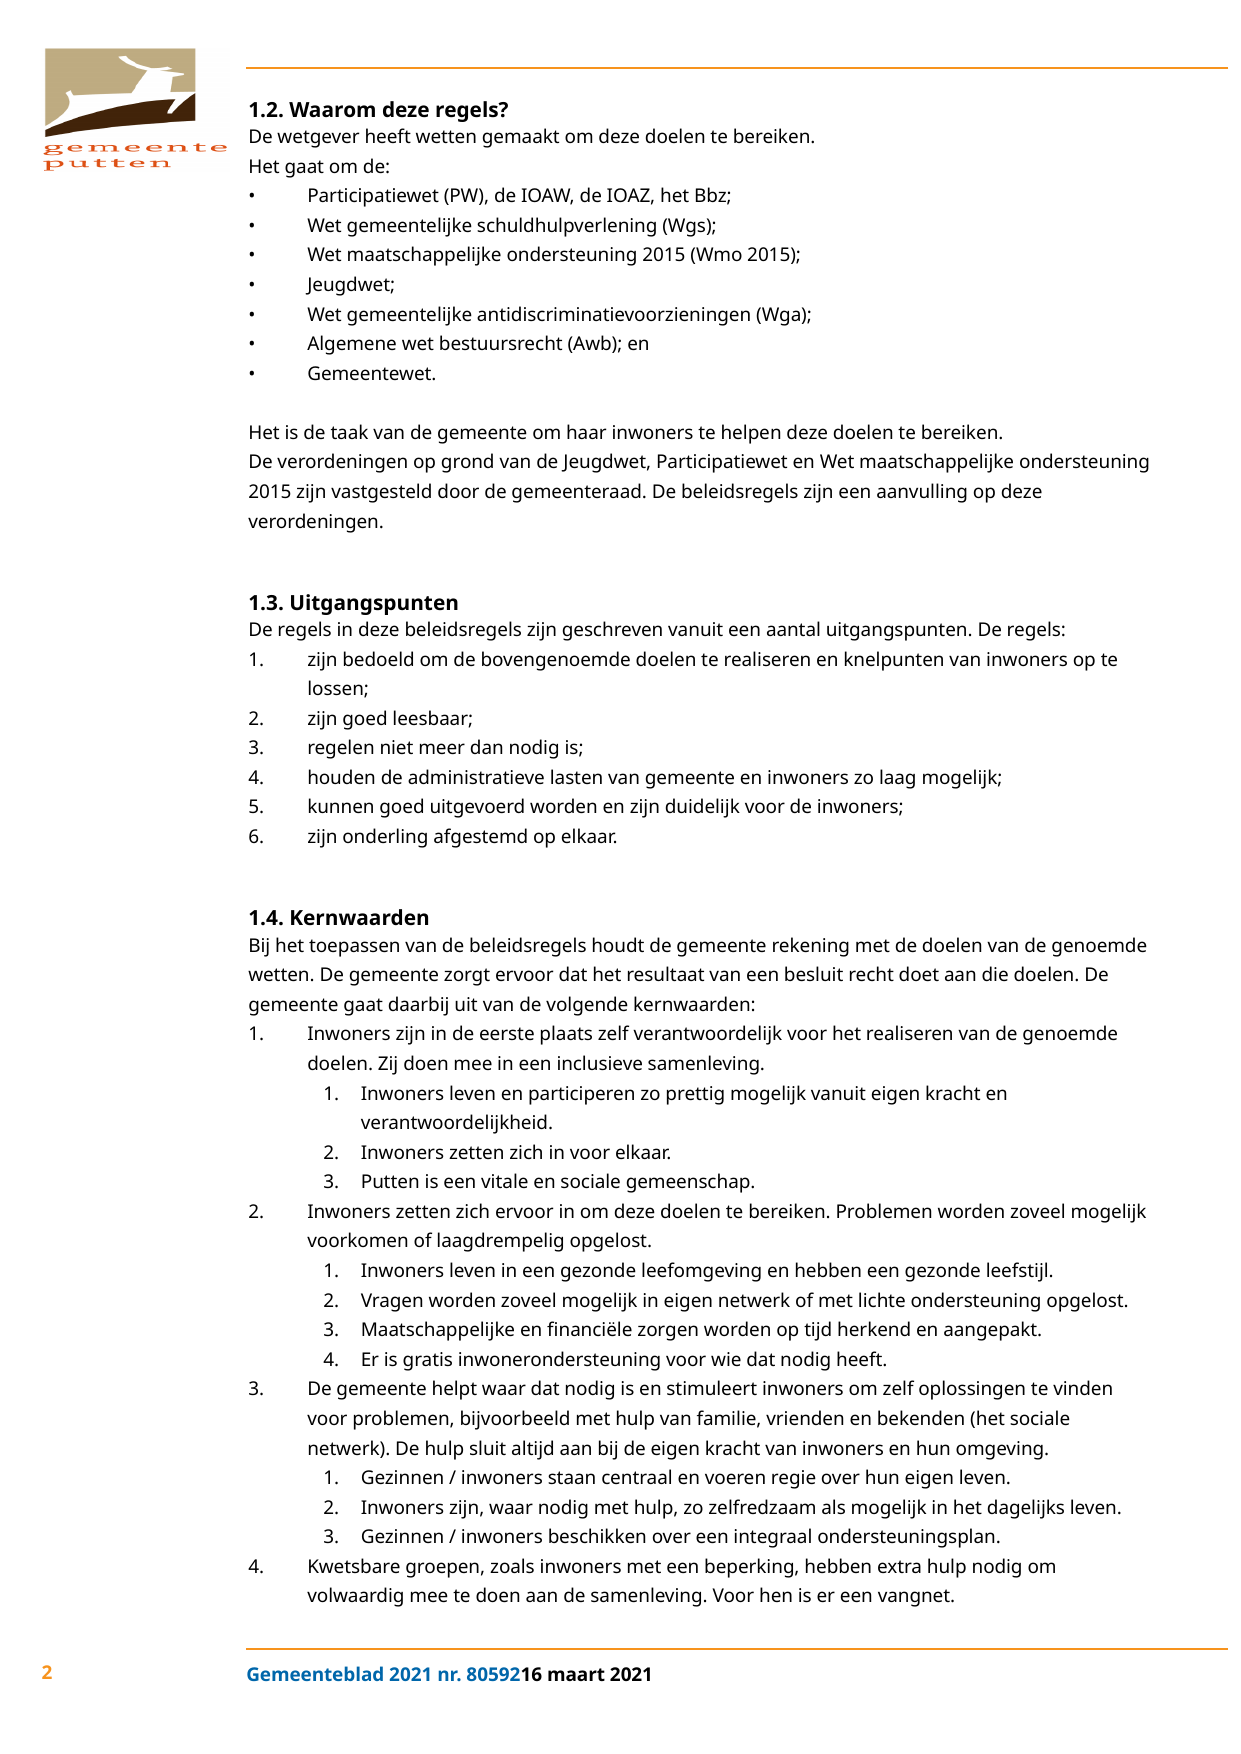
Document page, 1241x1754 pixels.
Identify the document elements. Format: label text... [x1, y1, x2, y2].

list Wet maatschappelijke ondersteuning 2015 (Wmo 2015); [248, 242, 1152, 267]
list zijn bedoeld om de bovengenoemde doelen te realiseren en knelpunten van inwoners op te lossen; [248, 646, 1152, 701]
list Inwoners leven en participeren zo prettig mogelijk vanuit eigen kracht en verantwoordelijkheid. [323, 1080, 1152, 1135]
list Er is gratis inwonerondersteuning voor wie dat nodig heeft. [323, 1346, 1152, 1372]
list Putten is een vitale en sociale gemeenschap. [323, 1168, 1152, 1194]
list Inwoners zetten zich ervoor in om deze doelen te bereiken. Problemen worden zoveel mogelijk voorkomen of laagdrempelig opgelost. [248, 1198, 1152, 1253]
list Inwoners leven in een gezonde leefomgeving en hebben een gezonde leefstijl. [323, 1257, 1152, 1283]
list Kwetsbare groepen, zoals inwoners met een beperking, hebben extra hulp nodig om volwaardig mee te doen aan de samenleving. Voor hen is er een vangnet. [248, 1553, 1152, 1608]
list houden de administratieve lasten van gemeente en inwoners zo laag mogelijk; [248, 764, 1152, 790]
list kunnen goed uitgevoerd worden en zijn duidelijk voor de inwoners; [248, 794, 1152, 819]
list Gezinnen / inwoners staan centraal en voeren regie over hun eigen leven. [323, 1464, 1152, 1490]
text 1.4. Kernwaarden [248, 903, 1152, 932]
text Bij het toepassen van de beleidsregels houdt de gemeente rekening met de doelen van de genoemde wetten. De gemeente zorgt ervoor dat het resultaat van een besluit recht doet aan die doelen. De gemeente gaat daarbij uit van de volgende kernwaarden: [248, 932, 1152, 1017]
list Inwoners zetten zich in voor elkaar. [323, 1139, 1152, 1164]
picture [41, 47, 231, 172]
list Wet gemeentelijke antidiscriminatievoorzieningen (Wga); [248, 301, 1152, 326]
text Het gaat om de: [248, 153, 1152, 178]
list Jeugdwet; [248, 271, 1152, 297]
list De gemeente helpt waar dat nodig is en stimuleert inwoners om zelf oplossingen te vinden voor problemen, bijvoorbeeld met hulp van familie, vrienden en bekenden (het sociale netwerk). De hulp sluit altijd aan bij de eigen kracht van inwoners en hun omgeving. [248, 1376, 1152, 1460]
list zijn onderling afgestemd op elkaar. [248, 823, 1152, 849]
text De regels in deze beleidsregels zijn geschreven vanuit een aantal uitgangspunten. De regels: [248, 616, 1152, 642]
text De wetgever heeft wetten gemaakt om deze doelen te bereiken. [248, 123, 1152, 149]
list Inwoners zijn in de eerste plaats zelf verantwoordelijk voor het realiseren van de genoemde doelen. Zij doen mee in een inclusieve samenleving. [248, 1021, 1152, 1076]
list Participatiewet (PW), de IOAW, de IOAZ, het Bbz; [248, 182, 1152, 208]
list Gezinnen / inwoners beschikken over een integraal ondersteuningsplan. [323, 1523, 1152, 1549]
list regelen niet meer dan nodig is; [248, 734, 1152, 760]
list Wet gemeentelijke schuldhulpverlening (Wgs); [248, 212, 1152, 238]
list Maatschappelijke en financiële zorgen worden op tijd herkend en aangepakt. [323, 1316, 1152, 1342]
list Vragen worden zoveel mogelijk in eigen netwerk of met lichte ondersteuning opgelost. [323, 1287, 1152, 1312]
text 1.2. Waarom deze regels? [248, 95, 1152, 123]
text Het is de taak van de gemeente om haar inwoners te helpen deze doelen te bereiken. [248, 419, 1152, 445]
list Algemene wet bestuursrecht (Awb); en [248, 330, 1152, 356]
text 1.3. Uitgangspunten [248, 588, 1152, 616]
list Inwoners zijn, waar nodig met hulp, zo zelfredzaam als mogelijk in het dagelijks leven. [323, 1494, 1152, 1519]
list zijn goed leesbaar; [248, 705, 1152, 731]
text De verordeningen op grond van de Jeugdwet, Participatiewet en Wet maatschappelijke ondersteuning 2015 zijn vastgesteld door de gemeenteraad. De beleidsregels zijn een aanvulling op deze verordeningen. [248, 449, 1152, 533]
list Gemeentewet. [248, 360, 1152, 386]
